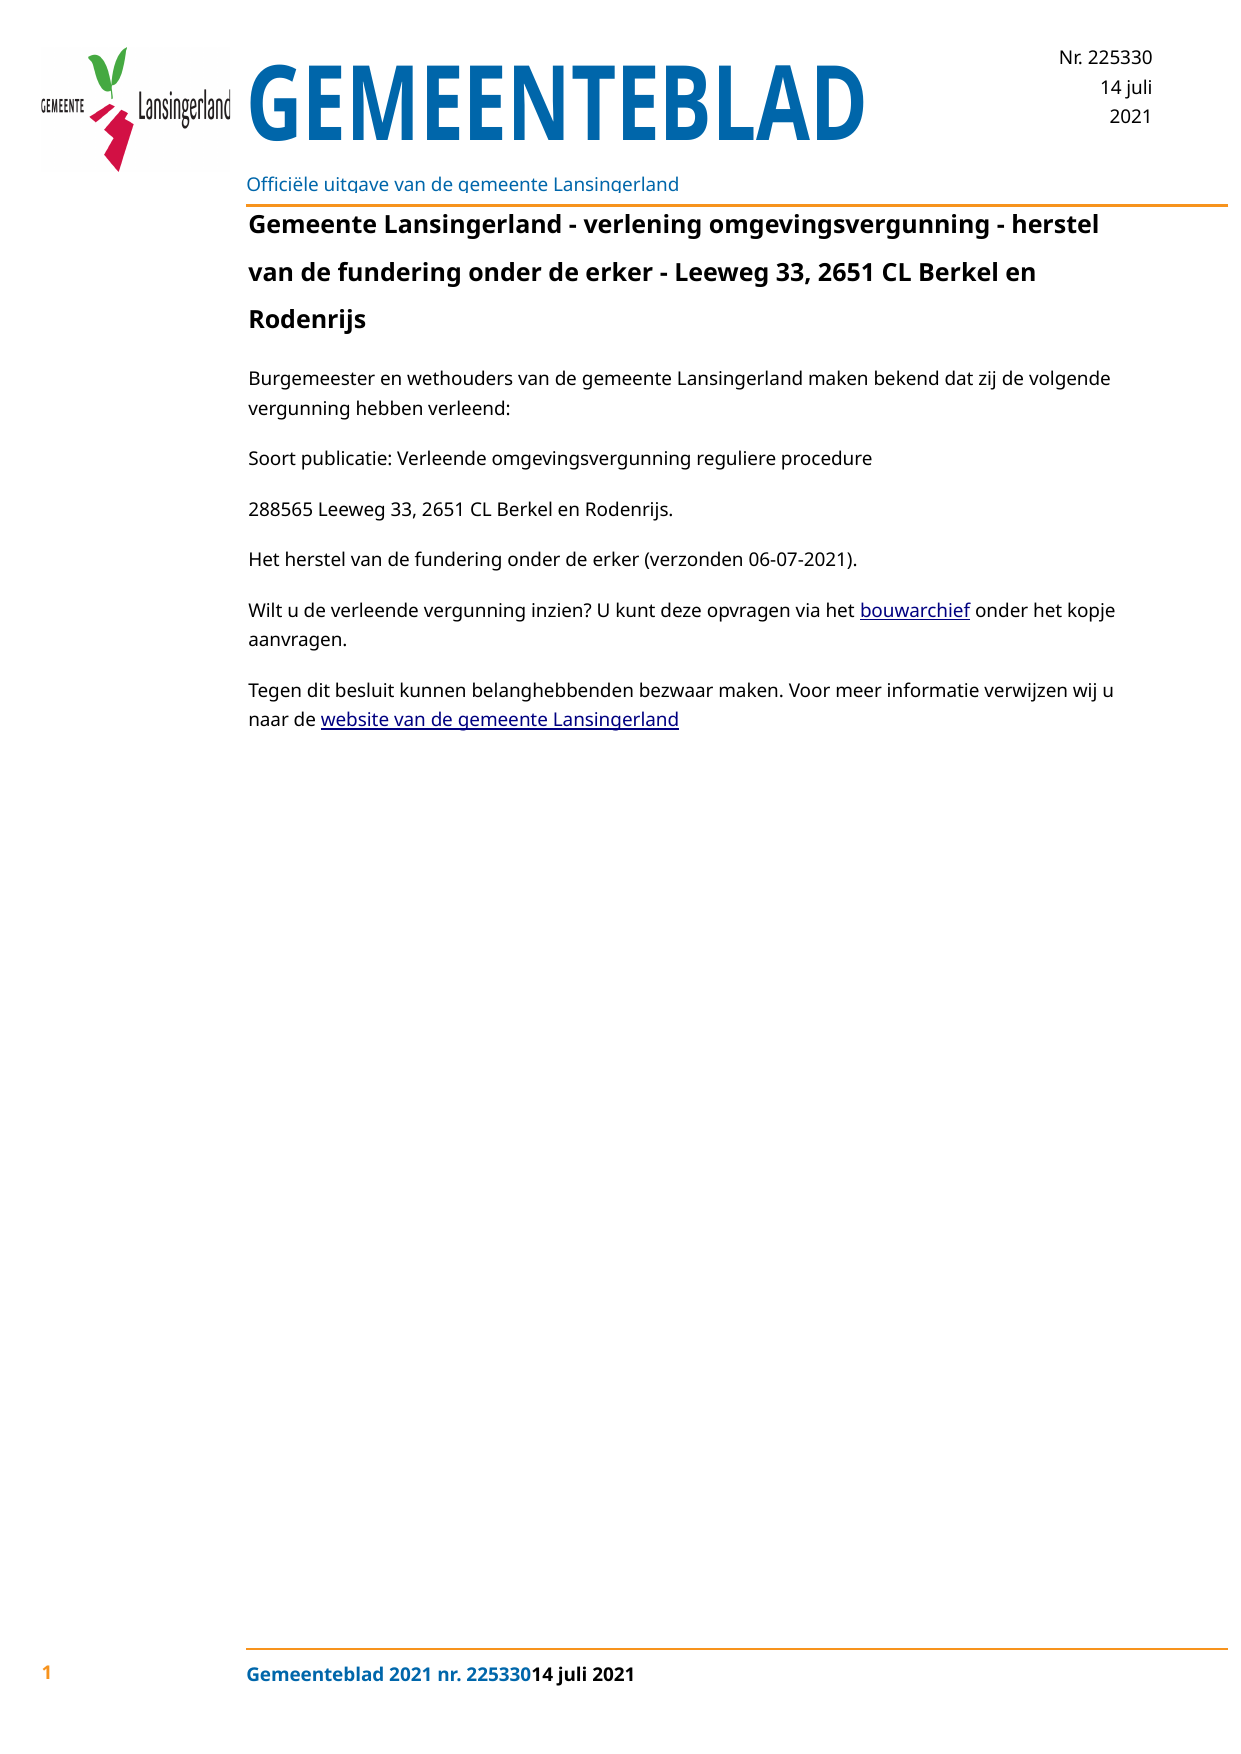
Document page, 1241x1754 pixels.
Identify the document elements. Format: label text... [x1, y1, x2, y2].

text 288565 Leeweg 33, 2651 CL Berkel en Rodenrijs. [248, 496, 1152, 522]
text Wilt u de verleende vergunning inzien? U kunt deze opvragen via het bouwarchief onder het kopje aanvragen. [248, 597, 1152, 652]
text Het herstel van de fundering onder de erker (verzonden 06-07-2021). [248, 546, 1152, 572]
text Soort publicatie: Verleende omgevingsvergunning reguliere procedure [248, 446, 1152, 471]
text Gemeente Lansingerland - verlening omgevingsvergunning - herstel van de fundering onder de erker - Leeweg 33, 2651 CL Berkel en Rodenrijs [248, 207, 1152, 336]
picture [41, 47, 231, 172]
text Burgemeester en wethouders van de gemeente Lansingerland maken bekend dat zij de volgende vergunning hebben verleend: [248, 366, 1152, 421]
text Tegen dit besluit kunnen belanghebbenden bezwaar maken. Voor meer informatie verwijzen wij u naar de website van de gemeente Lansingerland [248, 677, 1152, 732]
